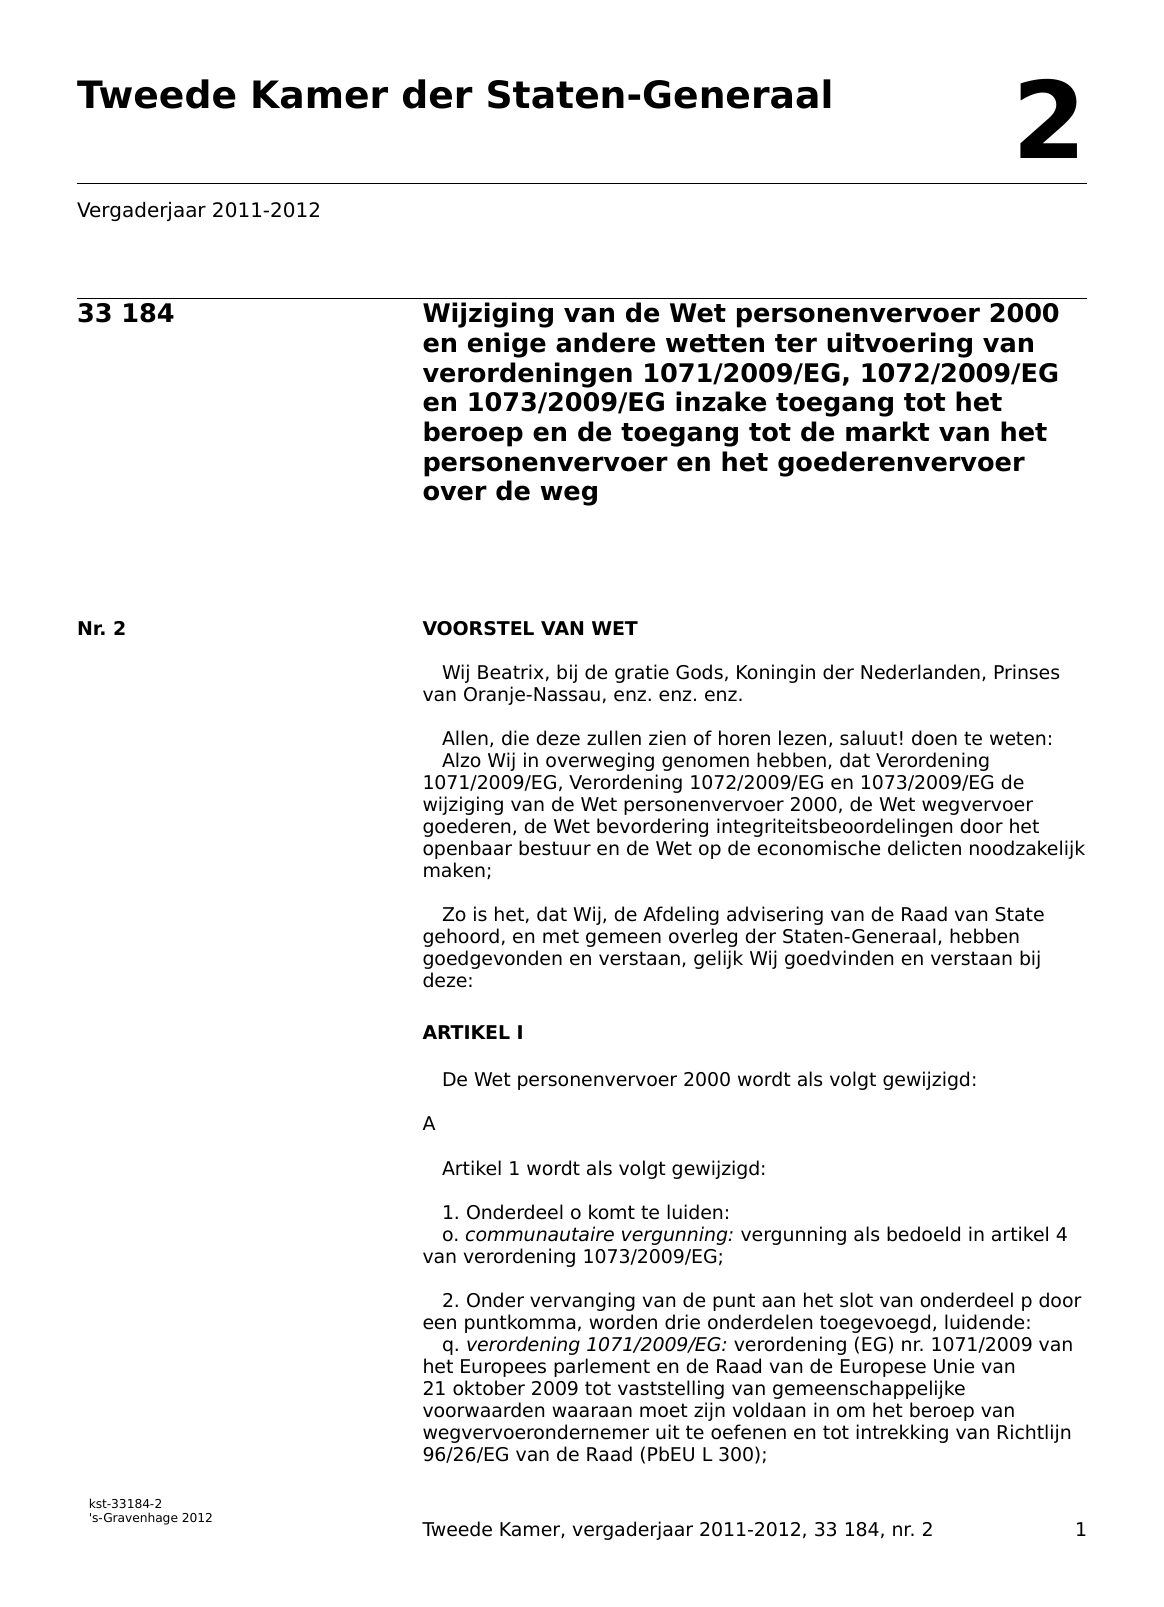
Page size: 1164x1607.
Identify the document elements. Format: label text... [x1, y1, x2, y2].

text 's-Gravenhage 2012 [88, 1511, 323, 1525]
text q. verordening 1071/2009/EG: verordening (EG) nr. 1071/2009 van het Europees parlement en de Raad van de Europese Unie van 21 oktober 2009 tot vaststelling van gemeenschappelijke voorwaarden waaraan moet zijn voldaan in om het beroep van wegvervoerondernemer uit te oefenen en tot intrekking van Richtlijn 96/26/EG van de Raad (PbEU L 300); [422, 1334, 1087, 1466]
text 2. Onder vervanging van de punt aan het slot van onderdeel p door een puntkomma, worden drie onderdelen toegevoegd, luidende: [422, 1290, 1087, 1334]
text 1. Onderdeel o komt te luiden: [422, 1202, 1087, 1223]
text De Wet personenvervoer 2000 wordt als volgt gewijzigd: [422, 1069, 1087, 1091]
text Artikel 1 wordt als volgt gewijzigd: [422, 1157, 1087, 1179]
subtitle 33 184 Wijziging van de Wet personenvervoer 2000 en enige andere wetten ter uitvoering van verordeningen 1071/2009/EG, 1072/2009/EG en 1073/2009/EG inzake toegang tot het beroep en de toegang tot de markt van het personenvervoer en het goederenvervoer over de weg [77, 299, 1087, 507]
table_header 2 [886, 59, 1087, 183]
text Allen, die deze zullen zien of horen lezen, saluut! doen te weten: [422, 728, 1087, 750]
text o. communautaire vergunning: vergunning als bedoeld in artikel 4 van verordening 1073/2009/EG; [422, 1223, 1087, 1267]
text Zo is het, dat Wij, de Afdeling advisering van de Raad van State gehoord, en met gemeen overleg der Staten-Generaal, hebben goedgevonden en verstaan, gelijk Wij goedvinden en verstaan bij deze: [422, 904, 1087, 992]
text A [422, 1113, 1087, 1135]
subtitle ARTIKEL I [422, 1022, 1087, 1044]
text Wij Beatrix, bij de gratie Gods, Koningin der Nederlanden, Prinses van Oranje-Nassau, enz. enz. enz. [422, 662, 1087, 706]
table_header Tweede Kamer der Staten-Generaal [77, 59, 886, 183]
table_cell Vergaderjaar 2011-2012 [77, 184, 1087, 298]
text kst-33184-2 [88, 1497, 323, 1511]
text Alzo Wij in overweging genomen hebben, dat Verordening 1071/2009/EG, Verordening 1072/2009/EG en 1073/2009/EG de wijziging van de Wet personenvervoer 2000, de Wet wegvervoer goederen, de Wet bevordering integriteitsbeoordelingen door het openbaar bestuur en de Wet op de economische delicten noodzakelijk maken; [422, 750, 1087, 882]
subtitle Nr. 2 VOORSTEL VAN WET [77, 618, 1087, 640]
